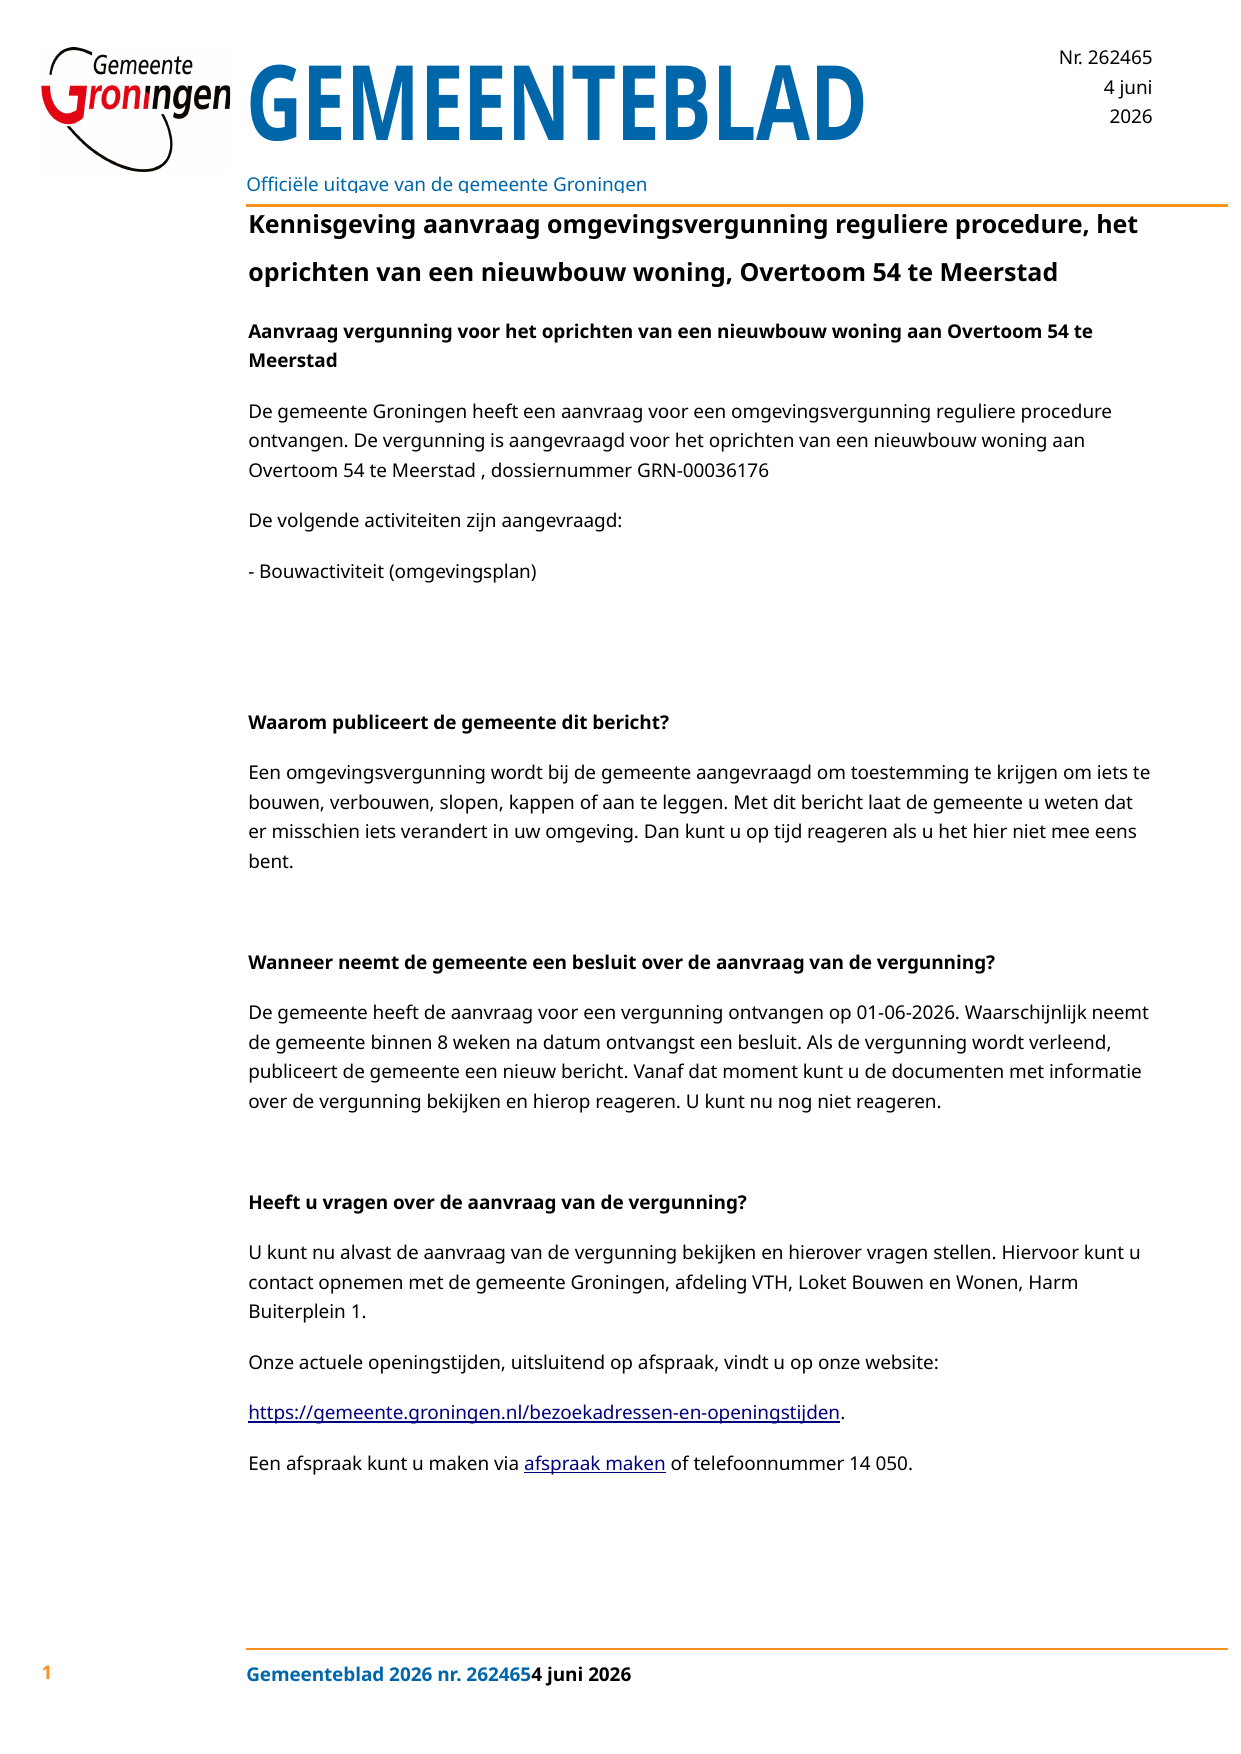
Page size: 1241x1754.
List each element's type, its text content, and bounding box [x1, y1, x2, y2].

picture [41, 47, 231, 172]
text Heeft u vragen over de aanvraag van de vergunning? [248, 1189, 1152, 1215]
text https://gemeente.groningen.nl/bezoekadressen-en-openingstijden. [248, 1399, 1152, 1425]
text De gemeente Groningen heeft een aanvraag voor een omgevingsvergunning reguliere procedure ontvangen. De vergunning is aangevraagd voor het oprichten van een nieuwbouw woning aan Overtoom 54 te Meerstad , dossiernummer GRN-00036176 [248, 398, 1152, 483]
text Waarom publiceert de gemeente dit bericht? [248, 709, 1152, 735]
text - Bouwactiviteit (omgevingsplan) [248, 558, 1152, 584]
text Kennisgeving aanvraag omgevingsvergunning reguliere procedure, het oprichten van een nieuwbouw woning, Overtoom 54 te Meerstad [248, 207, 1152, 288]
text Een omgevingsvergunning wordt bij de gemeente aangevraagd om toestemming te krijgen om iets te bouwen, verbouwen, slopen, kappen of aan te leggen. Met dit bericht laat de gemeente u weten dat er misschien iets verandert in uw omgeving. Dan kunt u op tijd reageren als u het hier niet mee eens bent. [248, 759, 1152, 874]
text Aanvraag vergunning voor het oprichten van een nieuwbouw woning aan Overtoom 54 te Meerstad [248, 318, 1152, 373]
text De volgende activiteiten zijn aangevraagd: [248, 507, 1152, 533]
text De gemeente heeft de aanvraag voor een vergunning ontvangen op 01-06-2026. Waarschijnlijk neemt de gemeente binnen 8 weken na datum ontvangst een besluit. Als de vergunning wordt verleend, publiceert de gemeente een nieuw bericht. Vanaf dat moment kunt u de documenten met informatie over de vergunning bekijken en hierop reageren. U kunt nu nog niet reageren. [248, 999, 1152, 1114]
text Onze actuele openingstijden, uitsluitend op afspraak, vindt u op onze website: [248, 1349, 1152, 1375]
text Een afspraak kunt u maken via afspraak maken of telefoonnummer 14 050. [248, 1450, 1152, 1476]
text Wanneer neemt de gemeente een besluit over de aanvraag van de vergunning? [248, 949, 1152, 975]
text U kunt nu alvast de aanvraag van de vergunning bekijken en hierover vragen stellen. Hiervoor kunt u contact opnemen met de gemeente Groningen, afdeling VTH, Loket Bouwen en Wonen, Harm Buiterplein 1. [248, 1239, 1152, 1324]
